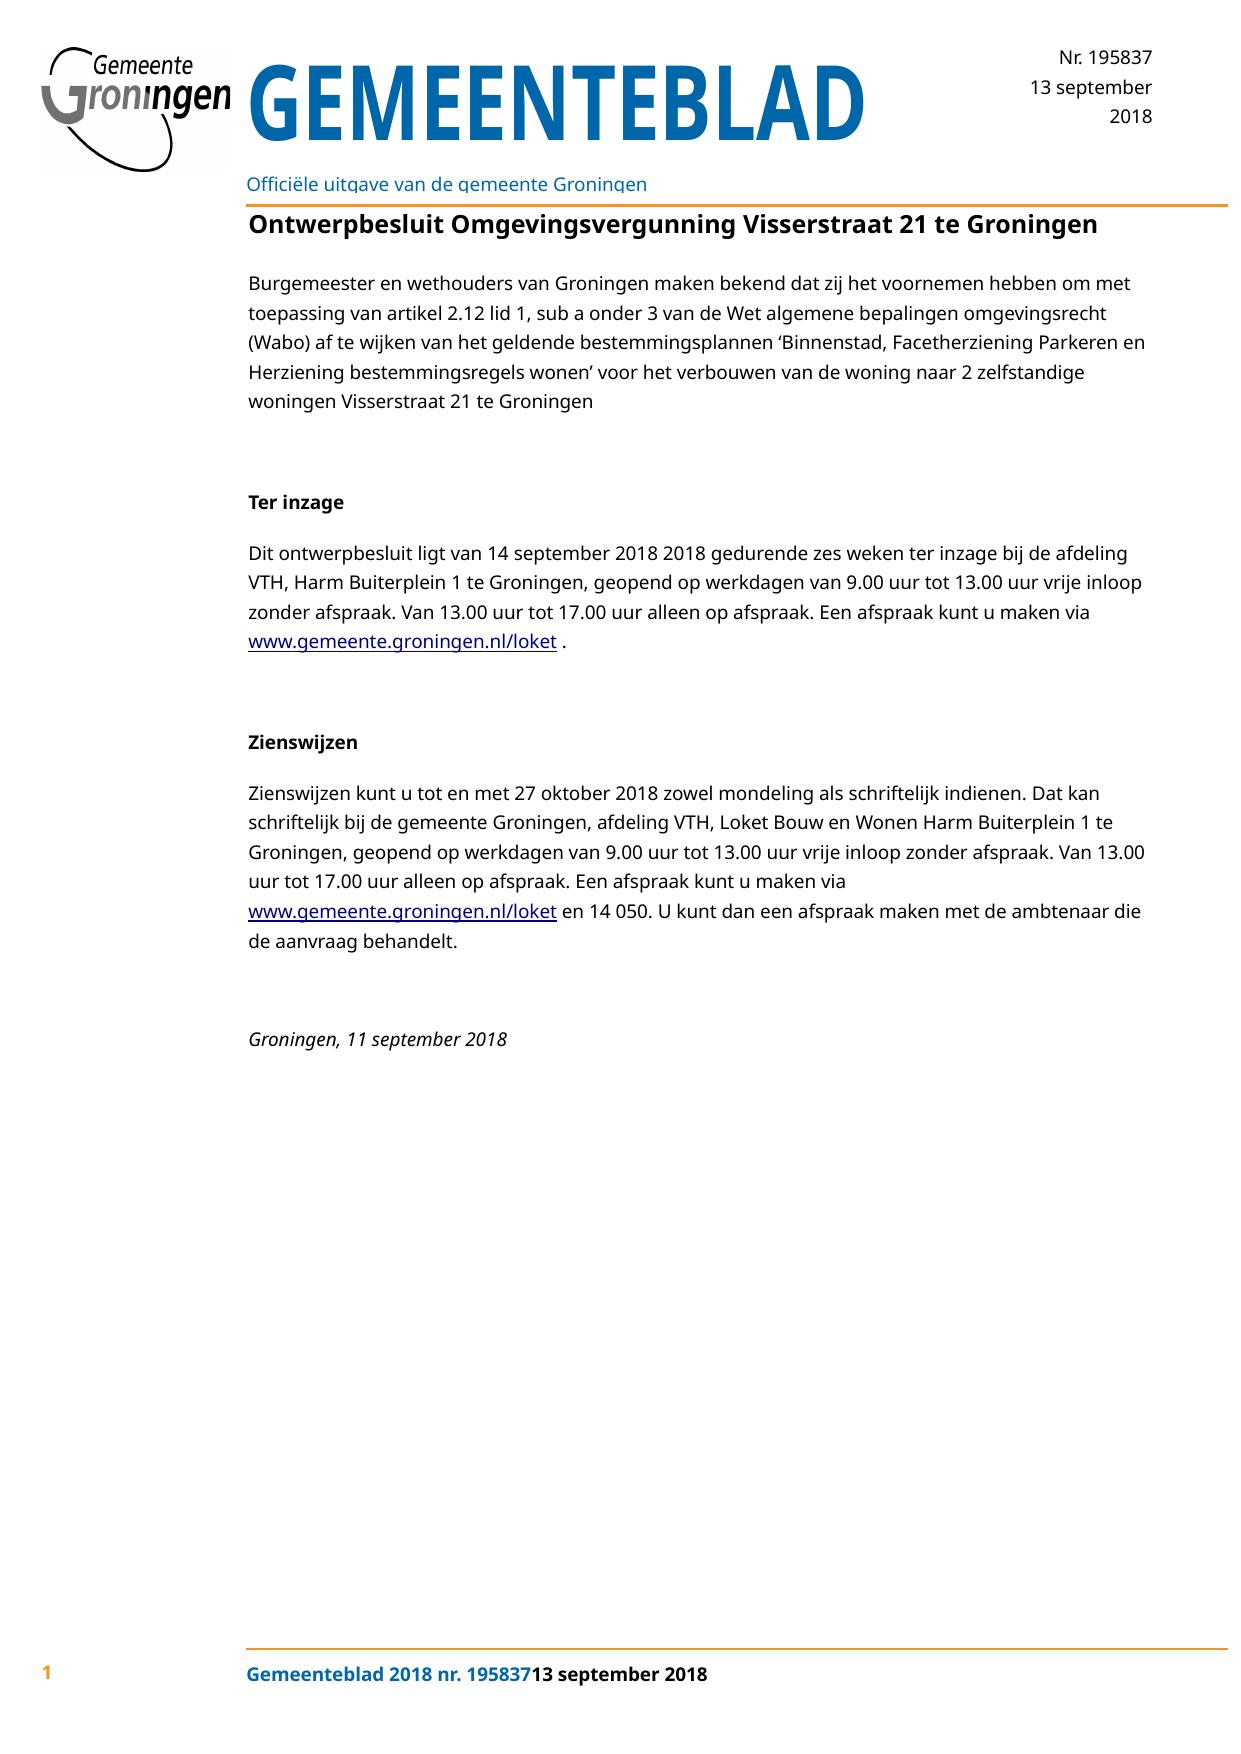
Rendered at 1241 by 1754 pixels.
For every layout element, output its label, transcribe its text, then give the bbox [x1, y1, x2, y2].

text Burgemeester en wethouders van Groningen maken bekend dat zij het voornemen hebben om met toepassing van artikel 2.12 lid 1, sub a onder 3 van de Wet algemene bepalingen omgevingsrecht (Wabo) af te wijken van het geldende bestemmingsplannen ‘Binnenstad, Facetherziening Parkeren en Herziening bestemmingsregels wonen’ voor het verbouwen van de woning naar 2 zelfstandige woningen Visserstraat 21 te Groningen [248, 270, 1152, 414]
text Zienswijzen [248, 729, 1152, 755]
text Ter inzage [248, 489, 1152, 515]
text Zienswijzen kunt u tot en met 27 oktober 2018 zowel mondeling als schriftelijk indienen. Dat kan schriftelijk bij de gemeente Groningen, afdeling VTH, Loket Bouw en Wonen Harm Buiterplein 1 te Groningen, geopend op werkdagen van 9.00 uur tot 13.00 uur vrije inloop zonder afspraak. Van 13.00 uur tot 17.00 uur alleen op afspraak. Een afspraak kunt u maken via www.gemeente.groningen.nl/loket en 14 050. U kunt dan een afspraak maken met de ambtenaar die de aanvraag behandelt. [248, 780, 1152, 953]
text Dit ontwerpbesluit ligt van 14 september 2018 2018 gedurende zes weken ter inzage bij de afdeling VTH, Harm Buiterplein 1 te Groningen, geopend op werkdagen van 9.00 uur tot 13.00 uur vrije inloop zonder afspraak. Van 13.00 uur tot 17.00 uur alleen op afspraak. Een afspraak kunt u maken via www.gemeente.groningen.nl/loket . [248, 540, 1152, 654]
text Groningen, 11 september 2018 [248, 1026, 1152, 1052]
text Ontwerpbesluit Omgevingsvergunning Visserstraat 21 te Groningen [248, 207, 1152, 241]
picture [41, 47, 231, 172]
